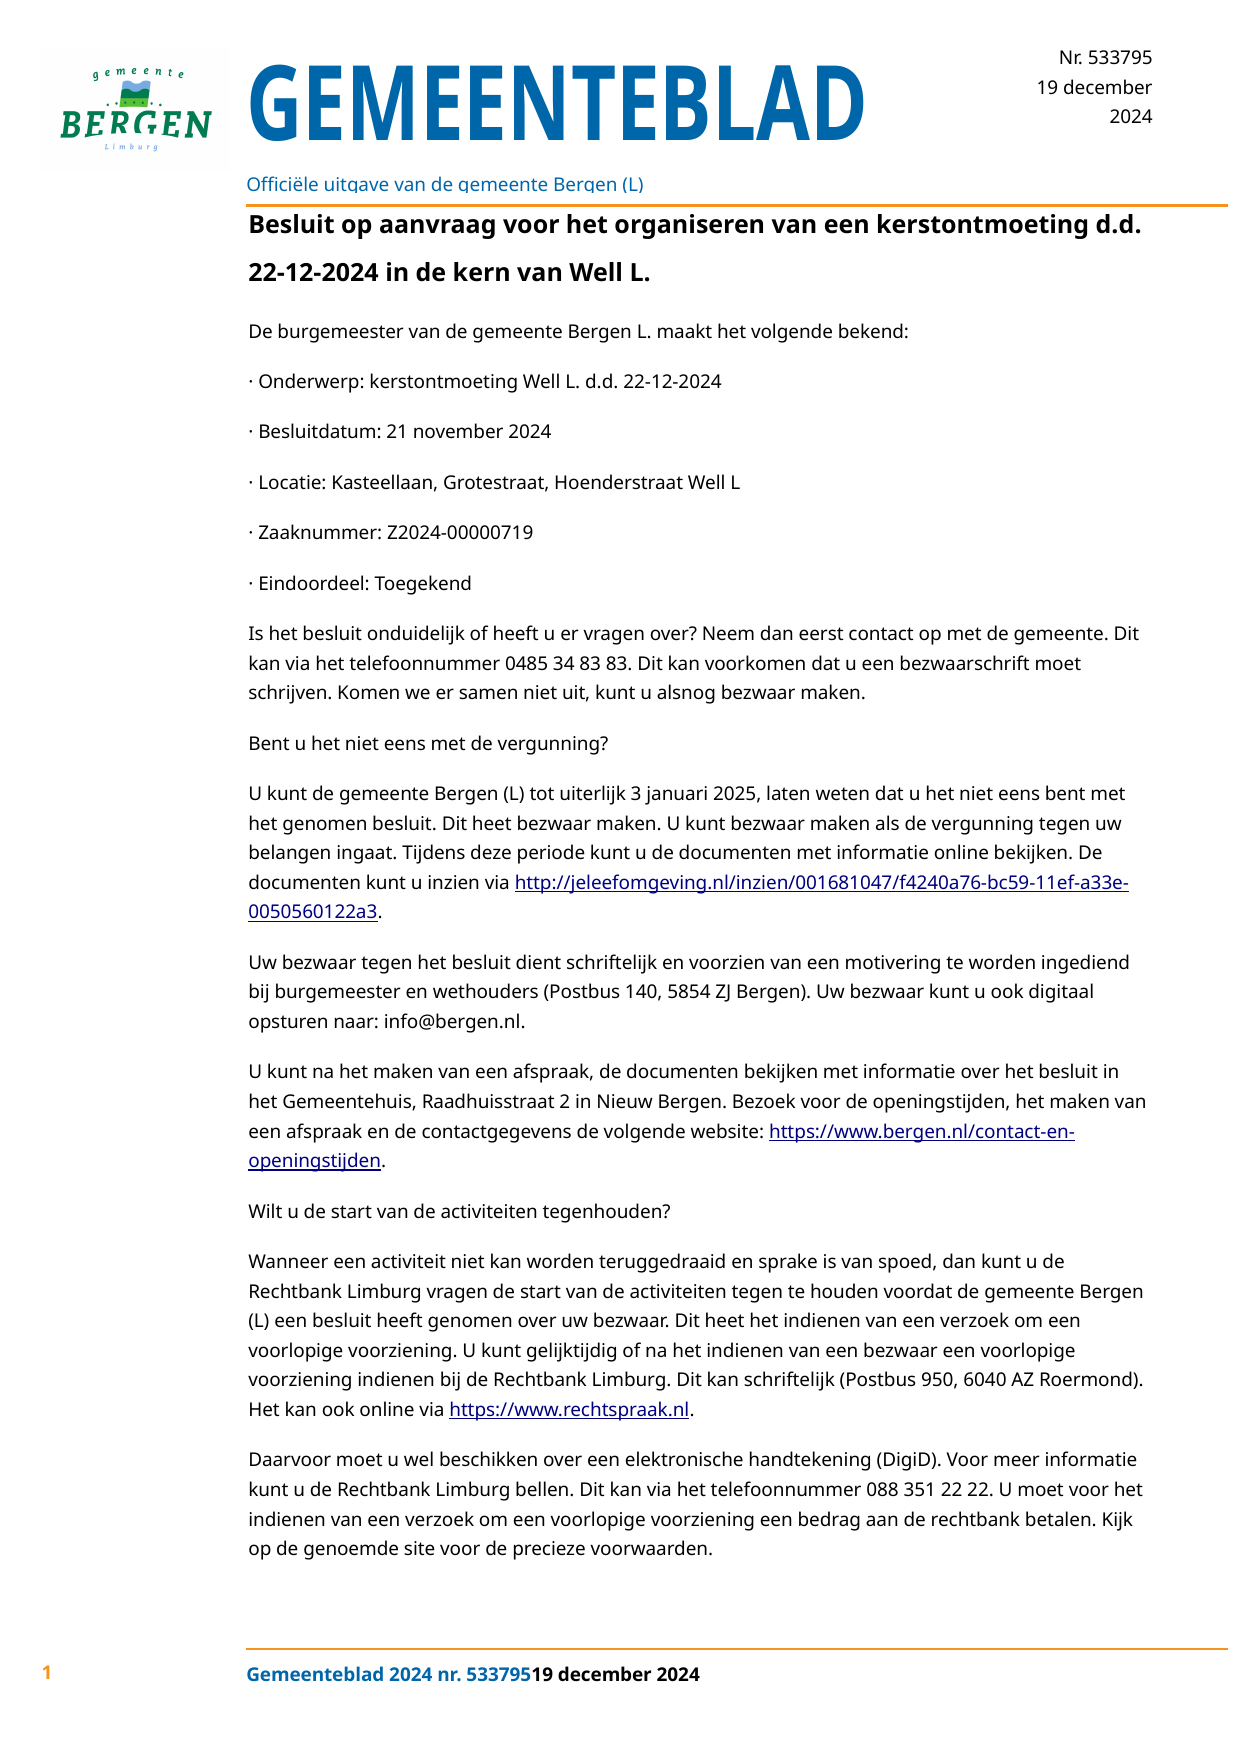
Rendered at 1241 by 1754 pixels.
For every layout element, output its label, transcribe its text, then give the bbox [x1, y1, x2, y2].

text Besluit op aanvraag voor het organiseren van een kerstontmoeting d.d. 22-12-2024 in de kern van Well L. [248, 207, 1152, 288]
text U kunt na het maken van een afspraak, de documenten bekijken met informatie over het besluit in het Gemeentehuis, Raadhuisstraat 2 in Nieuw Bergen. Bezoek voor de openingstijden, het maken van een afspraak en de contactgegevens de volgende website: https://www.bergen.nl/contact-en-openingstijden. [248, 1059, 1152, 1173]
text Uw bezwaar tegen het besluit dient schriftelijk en voorzien van een motivering te worden ingediend bij burgemeester en wethouders (Postbus 140, 5854 ZJ Bergen). Uw bezwaar kunt u ook digitaal opsturen naar: info@bergen.nl. [248, 949, 1152, 1034]
text Daarvoor moet u wel beschikken over een elektronische handtekening (DigiD). Voor meer informatie kunt u de Rechtbank Limburg bellen. Dit kan via het telefoonnummer 088 351 22 22. U moet voor het indienen van een verzoek om een voorlopige voorziening een bedrag aan de rechtbank betalen. Kijk op de genoemde site voor de precieze voorwaarden. [248, 1447, 1152, 1561]
text De burgemeester van de gemeente Bergen L. maakt het volgende bekend: [248, 318, 1152, 344]
text U kunt de gemeente Bergen (L) tot uiterlijk 3 januari 2025, laten weten dat u het niet eens bent met het genomen besluit. Dit heet bezwaar maken. U kunt bezwaar maken als de vergunning tegen uw belangen ingaat. Tijdens deze periode kunt u de documenten met informatie online bekijken. De documenten kunt u inzien via http://jeleefomgeving.nl/inzien/001681047/f4240a76-bc59-11ef-a33e-0050560122a3. [248, 780, 1152, 924]
text · Zaaknummer: Z2024-00000719 [248, 519, 1152, 545]
text Wilt u de start van de activiteiten tegenhouden? [248, 1198, 1152, 1224]
text Is het besluit onduidelijk of heeft u er vragen over? Neem dan eerst contact op met de gemeente. Dit kan via het telefoonnummer 0485 34 83 83. Dit kan voorkomen dat u een bezwaarschrift moet schrijven. Komen we er samen niet uit, kunt u alsnog bezwaar maken. [248, 620, 1152, 705]
text Wanneer een activiteit niet kan worden teruggedraaid en sprake is van spoed, dan kunt u de Rechtbank Limburg vragen de start van de activiteiten tegen te houden voordat de gemeente Bergen (L) een besluit heeft genomen over uw bezwaar. Dit heet het indienen van een verzoek om een voorlopige voorziening. U kunt gelijktijdig of na het indienen van een bezwaar een voorlopige voorziening indienen bij de Rechtbank Limburg. Dit kan schriftelijk (Postbus 950, 6040 AZ Roermond). Het kan ook online via https://www.rechtspraak.nl. [248, 1248, 1152, 1422]
text · Locatie: Kasteellaan, Grotestraat, Hoenderstraat Well L [248, 469, 1152, 495]
picture [41, 47, 231, 172]
text · Besluitdatum: 21 november 2024 [248, 419, 1152, 444]
text Bent u het niet eens met de vergunning? [248, 730, 1152, 756]
text · Eindoordeel: Toegekend [248, 570, 1152, 596]
text · Onderwerp: kerstontmoeting Well L. d.d. 22-12-2024 [248, 368, 1152, 394]
